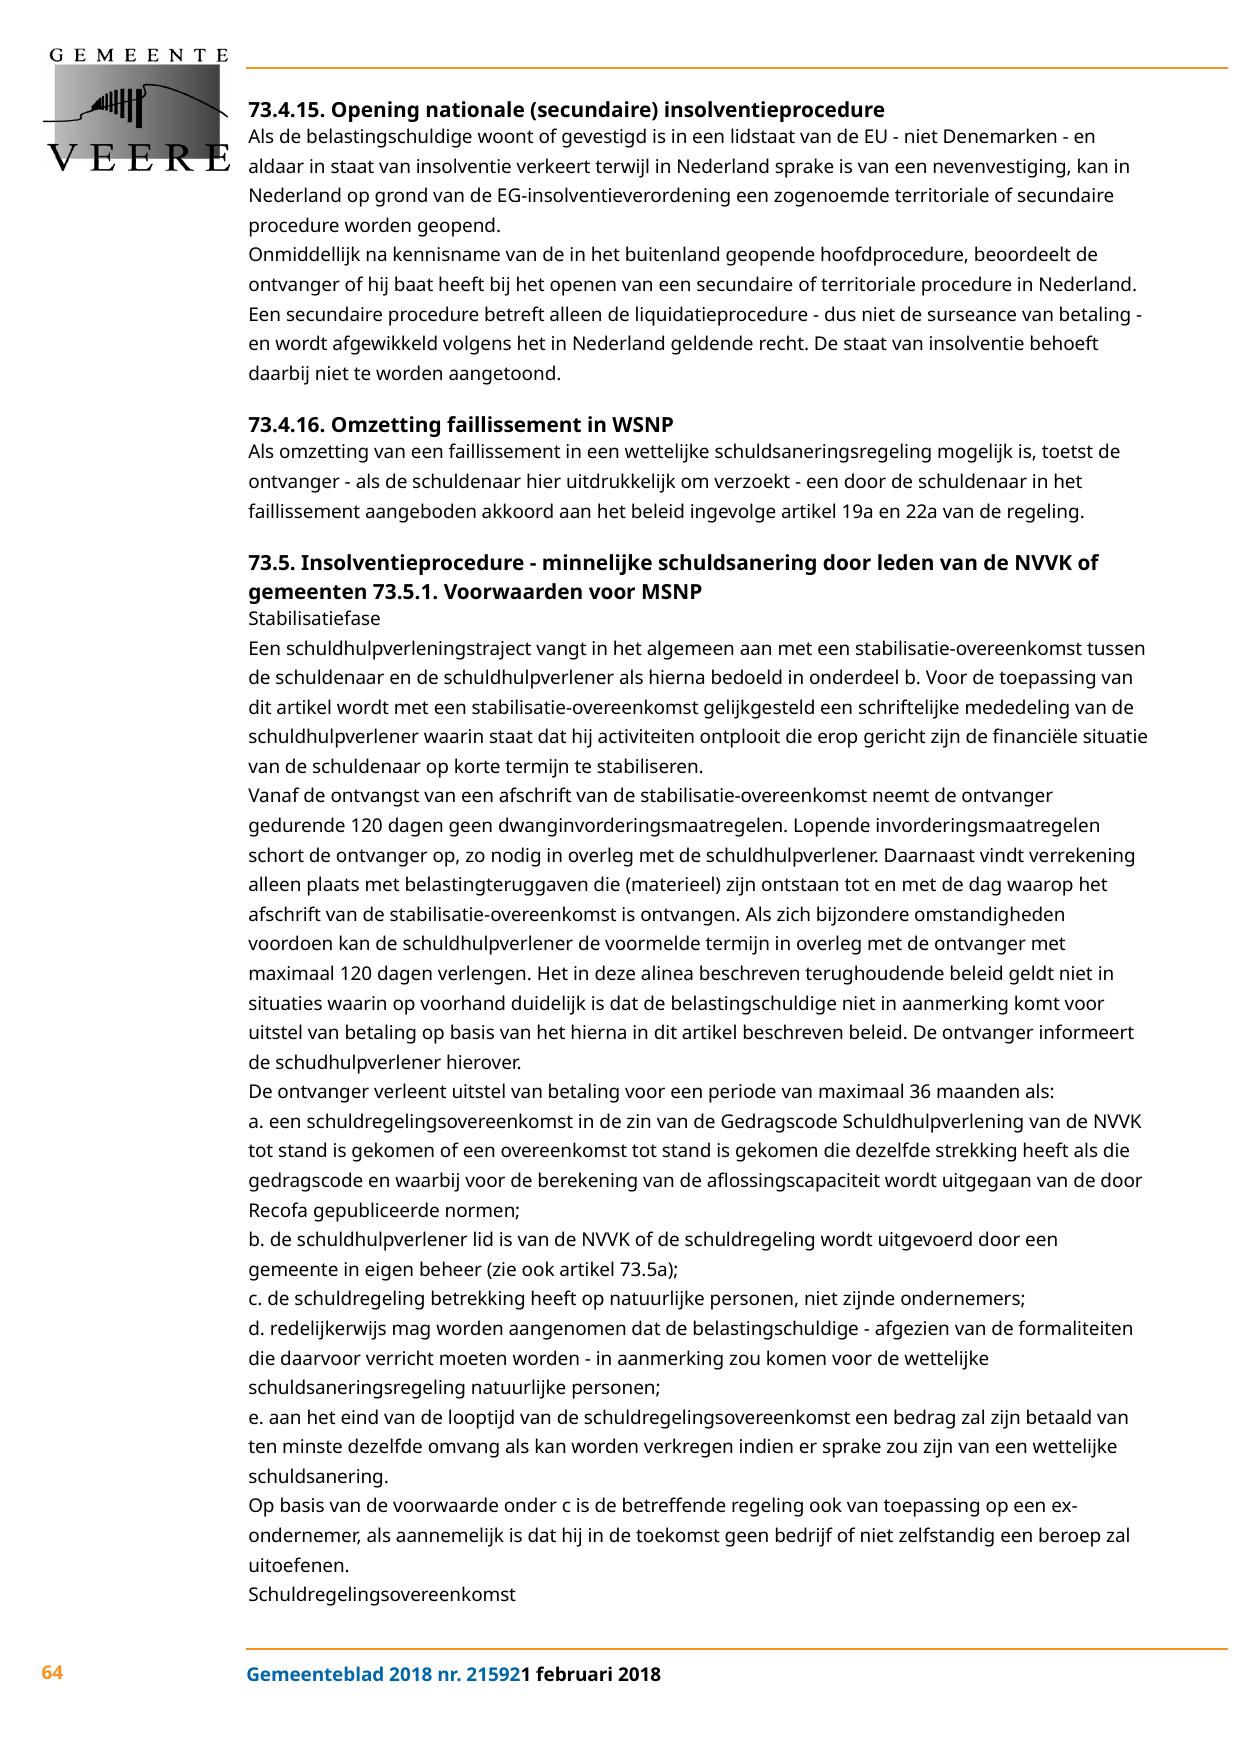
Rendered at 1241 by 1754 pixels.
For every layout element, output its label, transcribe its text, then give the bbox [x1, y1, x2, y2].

text 73.4.16. Omzetting faillissement in WSNP [248, 410, 1152, 439]
text 73.4.15. Opening nationale (secundaire) insolventieprocedure [248, 95, 1152, 123]
text Als de belastingschuldige woont of gevestigd is in een lidstaat van de EU - niet Denemarken - en aldaar in staat van insolventie verkeert terwijl in Nederland sprake is van een nevenvestiging, kan in Nederland op grond van de EG-insolventieverordening een zogenoemde territoriale of secundaire procedure worden geopend. [248, 123, 1152, 238]
text Onmiddellijk na kennisname van de in het buitenland geopende hoofdprocedure, beoordeelt de ontvanger of hij baat heeft bij het openen van een secundaire of territoriale procedure in Nederland. Een secundaire procedure betreft alleen de liquidatieprocedure - dus niet de surseance van betaling - en wordt afgewikkeld volgens het in Nederland geldende recht. De staat van insolventie behoeft daarbij niet te worden aangetoond. [248, 242, 1152, 386]
text Schuldregelingsovereenkomst [248, 1581, 1152, 1607]
picture [41, 47, 231, 172]
text e. aan het eind van de looptijd van de schuldregelingsovereenkomst een bedrag zal zijn betaald van ten minste dezelfde omvang als kan worden verkregen indien er sprake zou zijn van een wettelijke schuldsanering. [248, 1404, 1152, 1489]
text Stabilisatiefase [248, 605, 1152, 631]
text De ontvanger verleent uitstel van betaling voor een periode van maximaal 36 maanden als: [248, 1078, 1152, 1104]
text a. een schuldregelingsovereenkomst in de zin van de Gedragscode Schuldhulpverlening van de NVVK tot stand is gekomen of een overeenkomst tot stand is gekomen die dezelfde strekking heeft als die gedragscode en waarbij voor de berekening van de aflossingscapaciteit wordt uitgegaan van de door Recofa gepubliceerde normen; [248, 1108, 1152, 1223]
text Vanaf de ontvangst van een afschrift van de stabilisatie-overeenkomst neemt de ontvanger gedurende 120 dagen geen dwanginvorderingsmaatregelen. Lopende invorderingsmaatregelen schort de ontvanger op, zo nodig in overleg met de schuldhulpverlener. Daarnaast vindt verrekening alleen plaats met belastingteruggaven die (materieel) zijn ontstaan tot en met de dag waarop het afschrift van de stabilisatie-overeenkomst is ontvangen. Als zich bijzondere omstandigheden voordoen kan de schuldhulpverlener de voormelde termijn in overleg met de ontvanger met maximaal 120 dagen verlengen. Het in deze alinea beschreven terughoudende beleid geldt niet in situaties waarin op voorhand duidelijk is dat de belastingschuldige niet in aanmerking komt voor uitstel van betaling op basis van het hierna in dit artikel beschreven beleid. De ontvanger informeert de schudhulpverlener hierover. [248, 783, 1152, 1075]
text d. redelijkerwijs mag worden aangenomen dat de belastingschuldige - afgezien van de formaliteiten die daarvoor verricht moeten worden - in aanmerking zou komen voor de wettelijke schuldsaneringsregeling natuurlijke personen; [248, 1315, 1152, 1400]
text b. de schuldhulpverlener lid is van de NVVK of de schuldregeling wordt uitgevoerd door een gemeente in eigen beheer (zie ook artikel 73.5a); [248, 1226, 1152, 1282]
text Een schuldhulpverleningstraject vangt in het algemeen aan met een stabilisatie-overeenkomst tussen de schuldenaar en de schuldhulpverlener als hierna bedoeld in onderdeel b. Voor de toepassing van dit artikel wordt met een stabilisatie-overeenkomst gelijkgesteld een schriftelijke mededeling van de schuldhulpverlener waarin staat dat hij activiteiten ontplooit die erop gericht zijn de financiële situatie van de schuldenaar op korte termijn te stabiliseren. [248, 635, 1152, 779]
text Als omzetting van een faillissement in een wettelijke schuldsaneringsregeling mogelijk is, toetst de ontvanger - als de schuldenaar hier uitdrukkelijk om verzoekt - een door de schuldenaar in het faillissement aangeboden akkoord aan het beleid ingevolge artikel 19a en 22a van de regeling. [248, 439, 1152, 524]
text 73.5. Insolventieprocedure - minnelijke schuldsanering door leden van de NVVK of gemeenten 73.5.1. Voorwaarden voor MSNP [248, 548, 1152, 605]
text c. de schuldregeling betrekking heeft op natuurlijke personen, niet zijnde ondernemers; [248, 1286, 1152, 1311]
text Op basis van de voorwaarde onder c is de betreffende regeling ook van toepassing op een ex-ondernemer, als aannemelijk is dat hij in de toekomst geen bedrijf of niet zelfstandig een beroep zal uitoefenen. [248, 1493, 1152, 1578]
